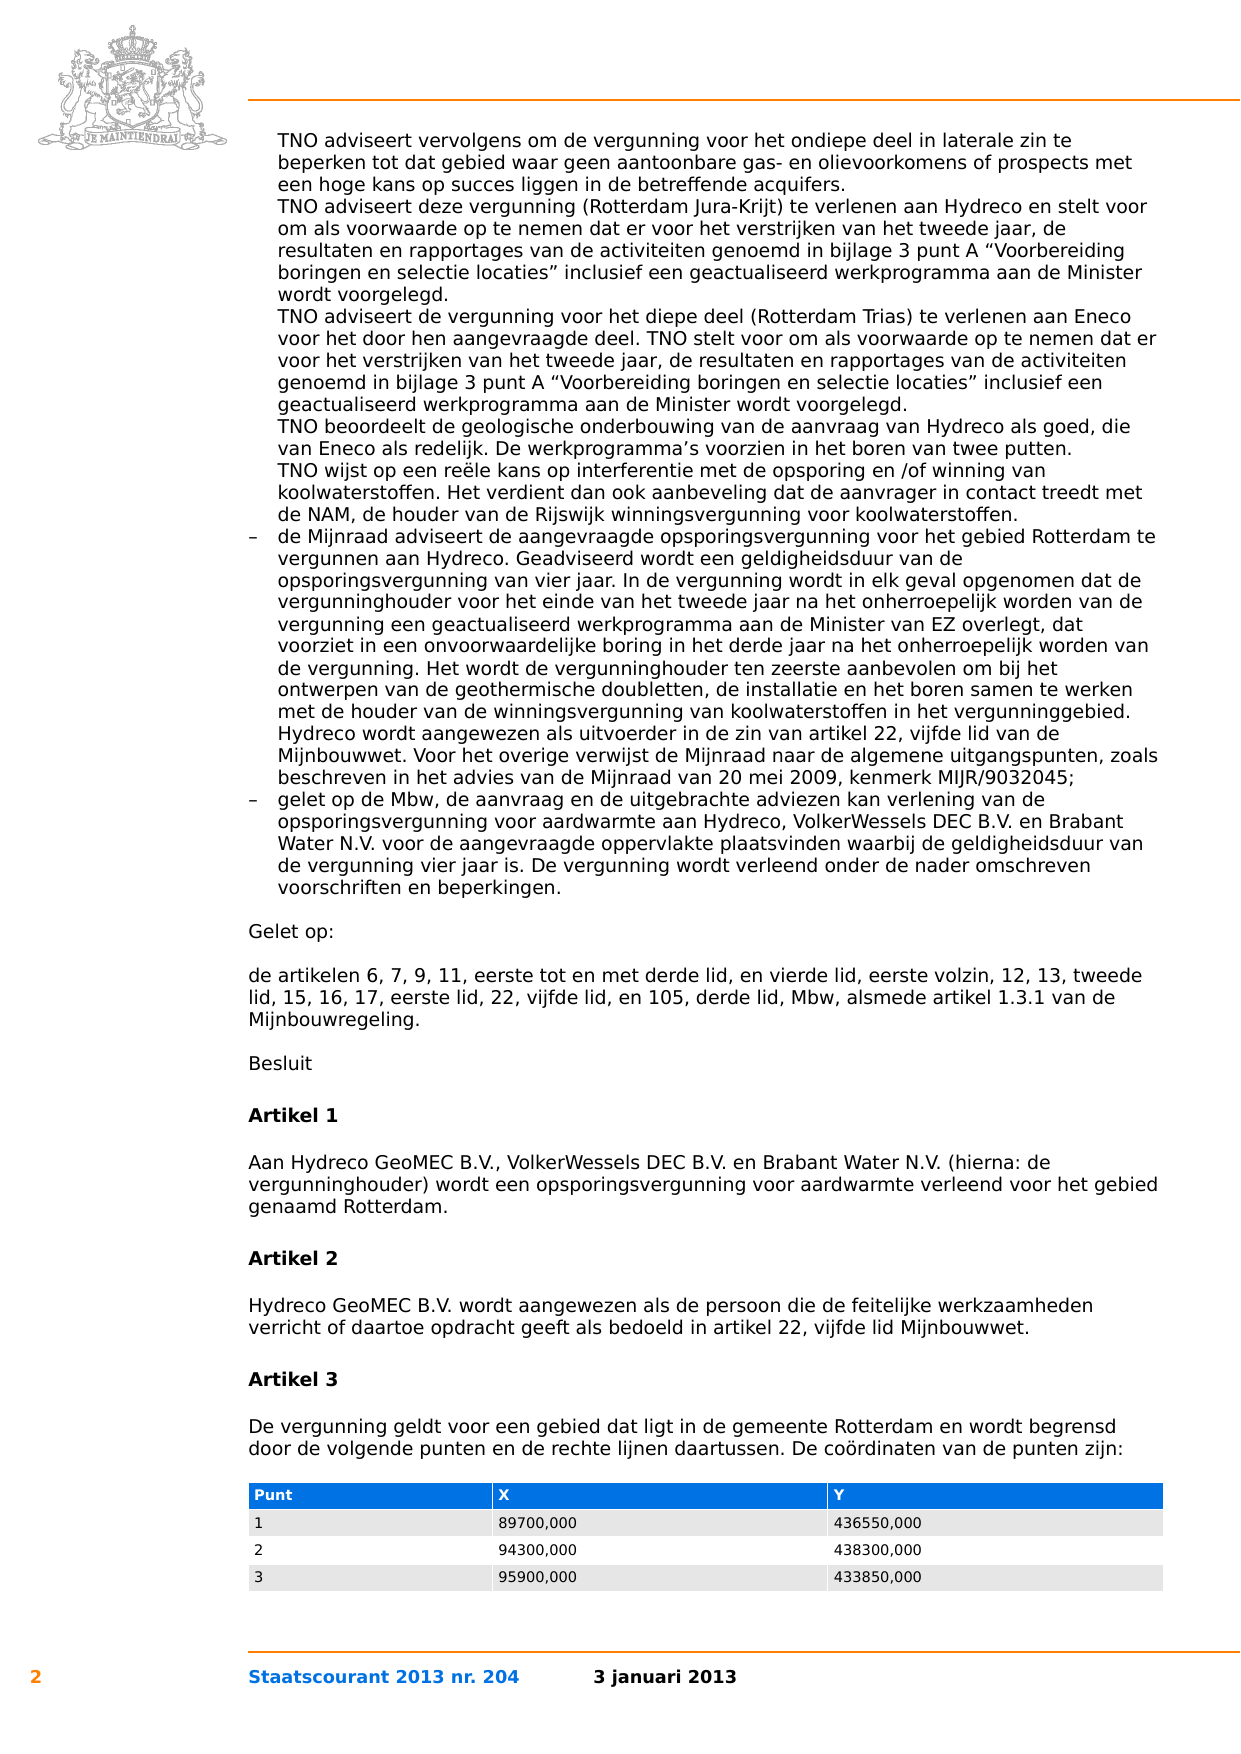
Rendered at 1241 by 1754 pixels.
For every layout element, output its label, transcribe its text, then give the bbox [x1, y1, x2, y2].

table_header Y [828, 1483, 1163, 1509]
table_cell 95900,000 [493, 1565, 827, 1591]
table_header X [493, 1483, 827, 1509]
table_header Punt [249, 1483, 492, 1509]
text De vergunning geldt voor een gebied dat ligt in de gemeente Rotterdam en wordt begrensd door de volgende punten en de rechte lijnen daartussen. De coördinaten van de punten zijn: [248, 1416, 1163, 1459]
text Aan Hydreco GeoMEC B.V., VolkerWessels DEC B.V. en Brabant Water N.V. (hierna: de vergunninghouder) wordt een opsporingsvergunning voor aardwarmte verleend voor het gebied genaamd Rotterdam. [248, 1152, 1163, 1218]
text Hydreco GeoMEC B.V. wordt aangewezen als de persoon die de feitelijke werkzaamheden verricht of daartoe opdracht geeft als bedoeld in artikel 22, vijfde lid Mijnbouwwet. [248, 1294, 1163, 1338]
table_cell 94300,000 [493, 1537, 827, 1563]
table_cell 89700,000 [493, 1510, 827, 1536]
table_cell 2 [249, 1537, 492, 1563]
text TNO beoordeelt de geologische onderbouwing van de aanvraag van Hydreco als goed, die van Eneco als redelijk. De werkprogramma’s voorzien in het boren van twee putten. [277, 416, 1163, 459]
text TNO adviseert vervolgens om de vergunning voor het ondiepe deel in laterale zin te beperken tot dat gebied waar geen aantoonbare gas- en olievoorkomens of prospects met een hoge kans op succes liggen in de betreffende acquifers. [277, 130, 1163, 196]
table_cell 433850,000 [828, 1565, 1163, 1591]
text – de Mijnraad adviseert de aangevraagde opsporingsvergunning voor het gebied Rotterdam te vergunnen aan Hydreco. Geadviseerd wordt een geldigheidsduur van de opsporingsvergunning van vier jaar. In de vergunning wordt in elk geval opgenomen dat de vergunninghouder voor het einde van het tweede jaar na het onherroepelijk worden van de vergunning een geactualiseerd werkprogramma aan de Minister van EZ overlegt, dat voorziet in een onvoorwaardelijke boring in het derde jaar na het onherroepelijk worden van de vergunning. Het wordt de vergunninghouder ten zeerste aanbevolen om bij het ontwerpen van de geothermische doubletten, de installatie en het boren samen te werken met de houder van de winningsvergunning van koolwaterstoffen in het vergunninggebied. Hydreco wordt aangewezen als uitvoerder in de zin van artikel 22, vijfde lid van de Mijnbouwwet. Voor het overige verwijst de Mijnraad naar de algemene uitgangspunten, zoals beschreven in het advies van de Mijnraad van 20 mei 2009, kenmerk MIJR/9032045; [248, 526, 1163, 789]
text TNO adviseert deze vergunning (Rotterdam Jura-Krijt) te verlenen aan Hydreco en stelt voor om als voorwaarde op te nemen dat er voor het verstrijken van het tweede jaar, de resultaten en rapportages van de activiteiten genoemd in bijlage 3 punt A “Voorbereiding boringen en selectie locaties” inclusief een geactualiseerd werkprogramma aan de Minister wordt voorgelegd. [277, 196, 1163, 306]
text TNO wijst op een reële kans op interferentie met de opsporing en /of winning van koolwaterstoffen. Het verdient dan ook aanbeveling dat de aanvrager in contact treedt met de NAM, de houder van de Rijswijk winningsvergunning voor koolwaterstoffen. [277, 459, 1163, 526]
picture [38, 25, 227, 150]
text de artikelen 6, 7, 9, 11, eerste tot en met derde lid, en vierde lid, eerste volzin, 12, 13, tweede lid, 15, 16, 17, eerste lid, 22, vijfde lid, en 105, derde lid, Mbw, alsmede artikel 1.3.1 van de Mijnbouwregeling. [248, 965, 1163, 1031]
table_cell 3 [249, 1565, 492, 1591]
table_cell 436550,000 [828, 1510, 1163, 1536]
subtitle Artikel 3 [248, 1368, 1163, 1391]
subtitle Artikel 1 [248, 1105, 1163, 1127]
text Gelet op: [248, 921, 1163, 943]
table_cell 1 [249, 1510, 492, 1536]
table_cell 438300,000 [828, 1537, 1163, 1563]
subtitle Artikel 2 [248, 1248, 1163, 1269]
text TNO adviseert de vergunning voor het diepe deel (Rotterdam Trias) te verlenen aan Eneco voor het door hen aangevraagde deel. TNO stelt voor om als voorwaarde op te nemen dat er voor het verstrijken van het tweede jaar, de resultaten en rapportages van de activiteiten genoemd in bijlage 3 punt A “Voorbereiding boringen en selectie locaties” inclusief een geactualiseerd werkprogramma aan de Minister wordt voorgelegd. [277, 306, 1163, 416]
text Besluit [248, 1053, 1163, 1075]
text – gelet op de Mbw, de aanvraag en de uitgebrachte adviezen kan verlening van de opsporingsvergunning voor aardwarmte aan Hydreco, VolkerWessels DEC B.V. en Brabant Water N.V. voor de aangevraagde oppervlakte plaatsvinden waarbij de geldigheidsduur van de vergunning vier jaar is. De vergunning wordt verleend onder de nader omschreven voorschriften en beperkingen. [248, 789, 1163, 899]
